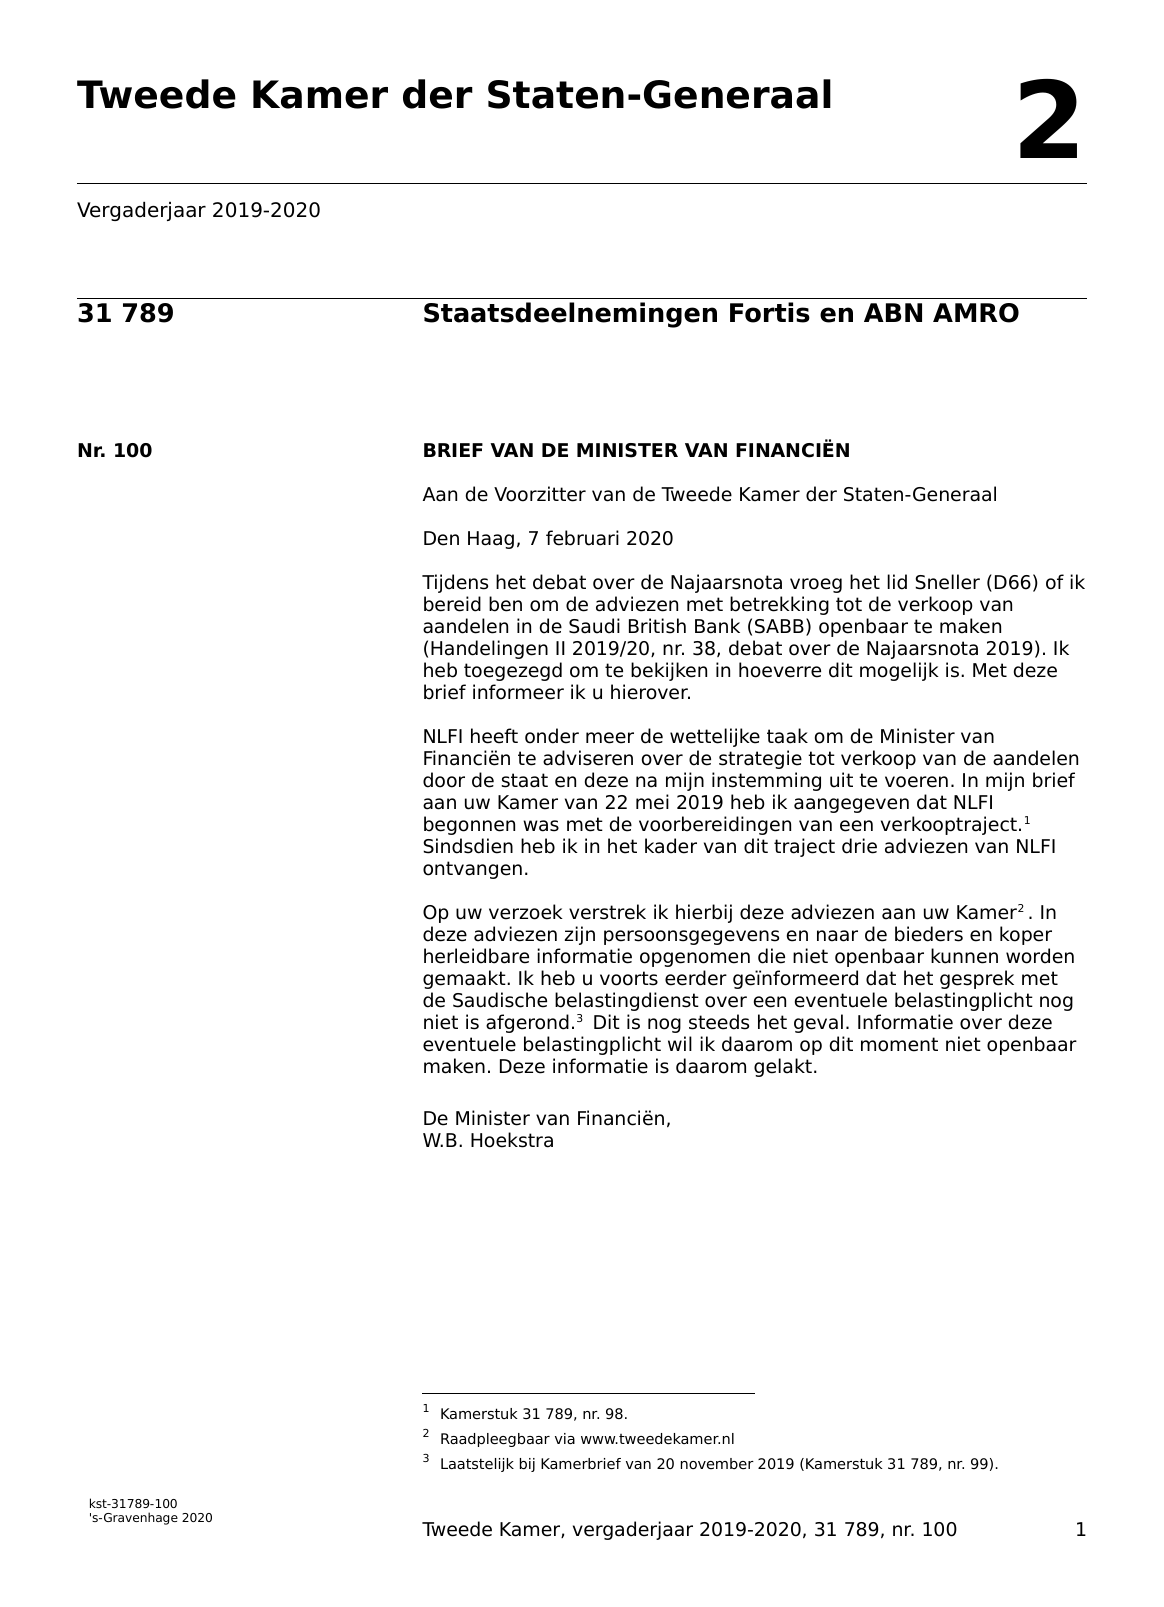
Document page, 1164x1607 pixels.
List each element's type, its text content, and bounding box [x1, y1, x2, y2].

subtitle Nr. 100 BRIEF VAN DE MINISTER VAN FINANCIËN [77, 440, 1087, 462]
text 's-Gravenhage 2020 [88, 1511, 323, 1525]
text Laatstelijk bij Kamerbrief van 20 november 2019 (Kamerstuk 31 789, nr. 99). [422, 1452, 1087, 1474]
text NLFI heeft onder meer de wettelijke taak om de Minister van Financiën te adviseren over de strategie tot verkoop van de aandelen door de staat en deze na mijn instemming uit te voeren. In mijn brief aan uw Kamer van 22 mei 2019 heb ik aangegeven dat NLFI begonnen was met de voorbereidingen van een verkooptraject. Sindsdien heb ik in het kader van dit traject drie adviezen van NLFI ontvangen. [422, 726, 1087, 880]
table_header 2 [886, 59, 1087, 183]
text Den Haag, 7 februari 2020 [422, 528, 1087, 550]
table_header Tweede Kamer der Staten-Generaal [77, 59, 886, 183]
text Op uw verzoek verstrek ik hierbij deze adviezen aan uw Kamer. In deze adviezen zijn persoonsgegevens en naar de bieders en koper herleidbare informatie opgenomen die niet openbaar kunnen worden gemaakt. Ik heb u voorts eerder geïnformeerd dat het gesprek met de Saudische belastingdienst over een eventuele belastingplicht nog niet is afgerond. Dit is nog steeds het geval. Informatie over deze eventuele belastingplicht wil ik daarom op dit moment niet openbaar maken. Deze informatie is daarom gelakt. [422, 902, 1087, 1078]
text Aan de Voorzitter van de Tweede Kamer der Staten-Generaal [422, 484, 1087, 506]
subtitle 31 789 Staatsdeelnemingen Fortis en ABN AMRO [77, 299, 1087, 329]
table_cell Vergaderjaar 2019-2020 [77, 184, 1087, 298]
text Kamerstuk 31 789, nr. 98. [422, 1402, 1087, 1424]
text De Minister van Financiën, W.B. Hoekstra [422, 1108, 1087, 1152]
text Raadpleegbaar via www.tweedekamer.nl [422, 1427, 1087, 1449]
text kst-31789-100 [88, 1497, 323, 1511]
text Tijdens het debat over de Najaarsnota vroeg het lid Sneller (D66) of ik bereid ben om de adviezen met betrekking tot de verkoop van aandelen in de Saudi British Bank (SABB) openbaar te maken (Handelingen II 2019/20, nr. 38, debat over de Najaarsnota 2019). Ik heb toegezegd om te bekijken in hoeverre dit mogelijk is. Met deze brief informeer ik u hierover. [422, 572, 1087, 704]
